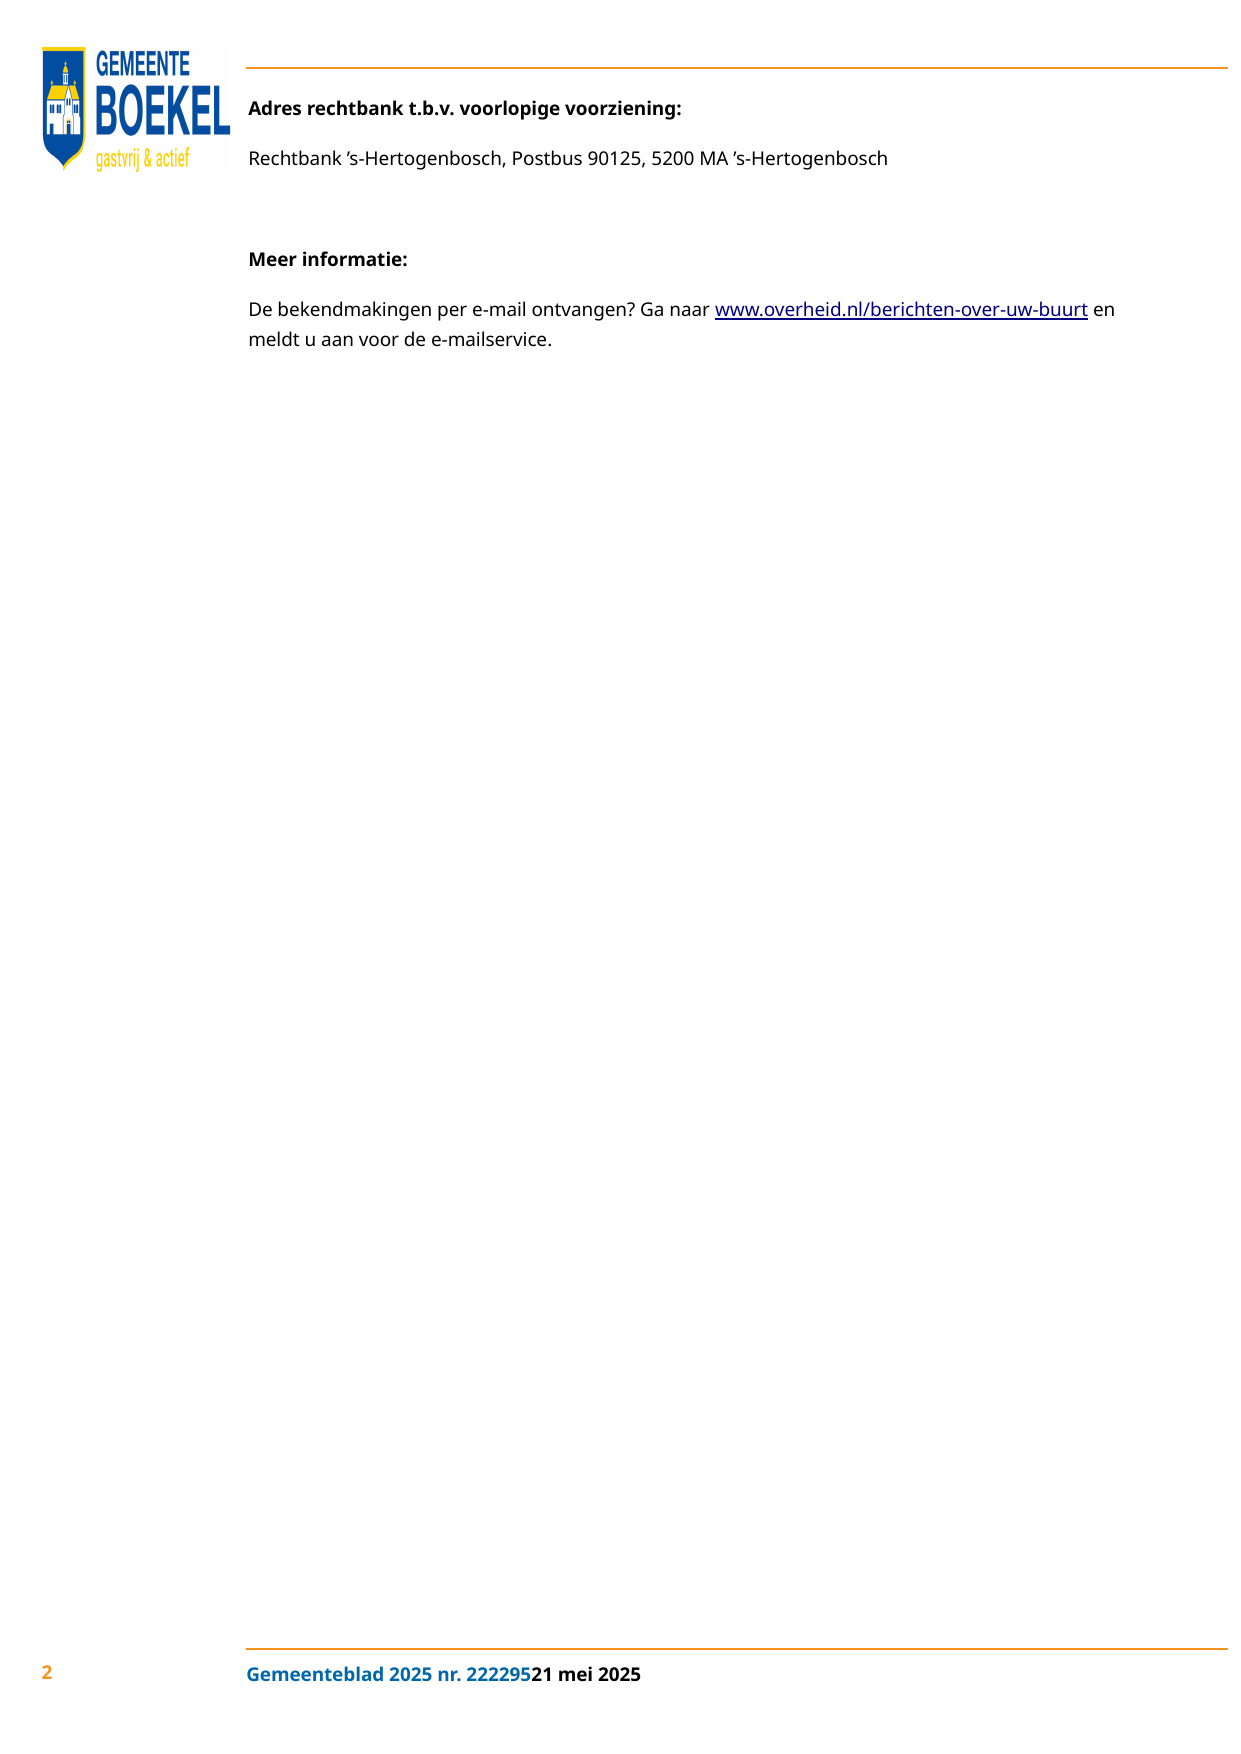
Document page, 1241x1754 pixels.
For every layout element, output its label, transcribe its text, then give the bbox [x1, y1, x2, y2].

text De bekendmakingen per e-mail ontvangen? Ga naar www.overheid.nl/berichten-over-uw-buurt en meldt u aan voor de e-mailservice. [248, 296, 1152, 352]
picture [41, 47, 231, 172]
text Meer informatie: [248, 246, 1152, 272]
text Rechtbank ’s-Hertogenbosch, Postbus 90125, 5200 MA ’s-Hertogenbosch [248, 145, 1152, 171]
text Adres rechtbank t.b.v. voorlopige voorziening: [248, 95, 1152, 121]
